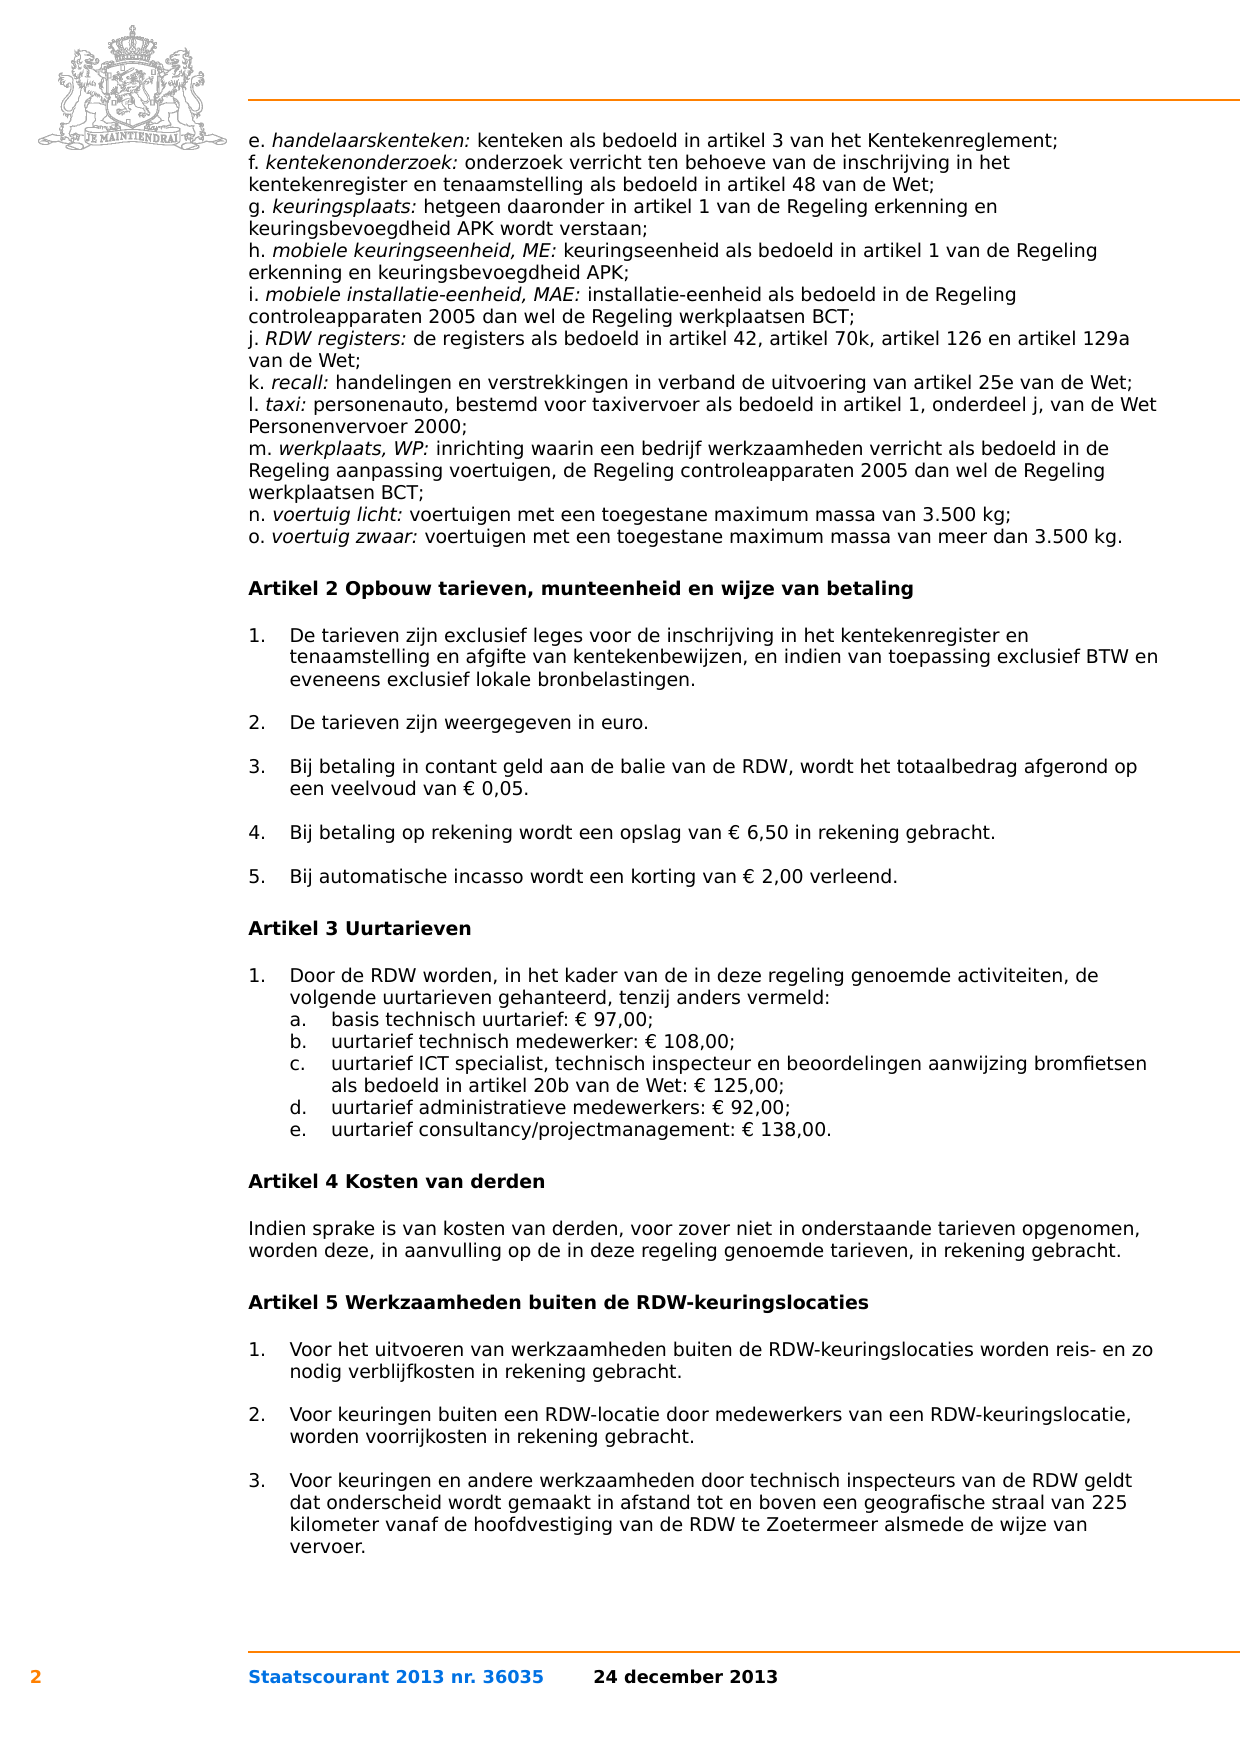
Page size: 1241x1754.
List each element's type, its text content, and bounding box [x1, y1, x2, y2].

text 1. Door de RDW worden, in het kader van de in deze regeling genoemde activiteiten, de volgende uurtarieven gehanteerd, tenzij anders vermeld: [248, 965, 1163, 1009]
text 5. Bij automatische incasso wordt een korting van € 2,00 verleend. [248, 866, 1163, 888]
text l. taxi: personenauto, bestemd voor taxivervoer als bedoeld in artikel 1, onderdeel j, van de Wet Personenvervoer 2000; [248, 394, 1163, 438]
text 2. De tarieven zijn weergegeven in euro. [248, 712, 1163, 734]
text f. kentekenonderzoek: onderzoek verricht ten behoeve van de inschrijving in het kentekenregister en tenaamstelling als bedoeld in artikel 48 van de Wet; [248, 152, 1163, 196]
text c. uurtarief ICT specialist, technisch inspecteur en beoordelingen aanwijzing bromfietsen als bedoeld in artikel 20b van de Wet: € 125,00; [289, 1053, 1163, 1097]
text 3. Voor keuringen en andere werkzaamheden door technisch inspecteurs van de RDW geldt dat onderscheid wordt gemaakt in afstand tot en boven een geografische straal van 225 kilometer vanaf de hoofdvestiging van de RDW te Zoetermeer alsmede de wijze van vervoer. [248, 1470, 1163, 1558]
text d. uurtarief administratieve medewerkers: € 92,00; [289, 1097, 1163, 1119]
subtitle Artikel 5 Werkzaamheden buiten de RDW-keuringslocaties [248, 1292, 1163, 1313]
text e. uurtarief consultancy/projectmanagement: € 138,00. [289, 1119, 1163, 1141]
text a. basis technisch uurtarief: € 97,00; [289, 1009, 1163, 1031]
text b. uurtarief technisch medewerker: € 108,00; [289, 1031, 1163, 1053]
subtitle Artikel 4 Kosten van derden [248, 1171, 1163, 1193]
text e. handelaarskenteken: kenteken als bedoeld in artikel 3 van het Kentekenreglement; [248, 130, 1163, 152]
text 2. Voor keuringen buiten een RDW-locatie door medewerkers van een RDW-keuringslocatie, worden voorrijkosten in rekening gebracht. [248, 1404, 1163, 1448]
text i. mobiele installatie-eenheid, MAE: installatie-eenheid als bedoeld in de Regeling controleapparaten 2005 dan wel de Regeling werkplaatsen BCT; [248, 284, 1163, 328]
text h. mobiele keuringseenheid, ME: keuringseenheid als bedoeld in artikel 1 van de Regeling erkenning en keuringsbevoegdheid APK; [248, 240, 1163, 284]
text g. keuringsplaats: hetgeen daaronder in artikel 1 van de Regeling erkenning en keuringsbevoegdheid APK wordt verstaan; [248, 196, 1163, 240]
text m. werkplaats, WP: inrichting waarin een bedrijf werkzaamheden verricht als bedoeld in de Regeling aanpassing voertuigen, de Regeling controleapparaten 2005 dan wel de Regeling werkplaatsen BCT; [248, 438, 1163, 503]
text 3. Bij betaling in contant geld aan de balie van de RDW, wordt het totaalbedrag afgerond op een veelvoud van € 0,05. [248, 756, 1163, 800]
picture [38, 25, 227, 150]
text o. voertuig zwaar: voertuigen met een toegestane maximum massa van meer dan 3.500 kg. [248, 526, 1163, 547]
text Indien sprake is van kosten van derden, voor zover niet in onderstaande tarieven opgenomen, worden deze, in aanvulling op de in deze regeling genoemde tarieven, in rekening gebracht. [248, 1218, 1163, 1262]
text 4. Bij betaling op rekening wordt een opslag van € 6,50 in rekening gebracht. [248, 822, 1163, 844]
text 1. De tarieven zijn exclusief leges voor de inschrijving in het kentekenregister en tenaamstelling en afgifte van kentekenbewijzen, en indien van toepassing exclusief BTW en eveneens exclusief lokale bronbelastingen. [248, 624, 1163, 690]
subtitle Artikel 2 Opbouw tarieven, munteenheid en wijze van betaling [248, 577, 1163, 599]
text k. recall: handelingen en verstrekkingen in verband de uitvoering van artikel 25e van de Wet; [248, 372, 1163, 394]
text 1. Voor het uitvoeren van werkzaamheden buiten de RDW-keuringslocaties worden reis- en zo nodig verblijfkosten in rekening gebracht. [248, 1338, 1163, 1382]
subtitle Artikel 3 Uurtarieven [248, 918, 1163, 940]
text n. voertuig licht: voertuigen met een toegestane maximum massa van 3.500 kg; [248, 503, 1163, 526]
text j. RDW registers: de registers als bedoeld in artikel 42, artikel 70k, artikel 126 en artikel 129a van de Wet; [248, 328, 1163, 372]
